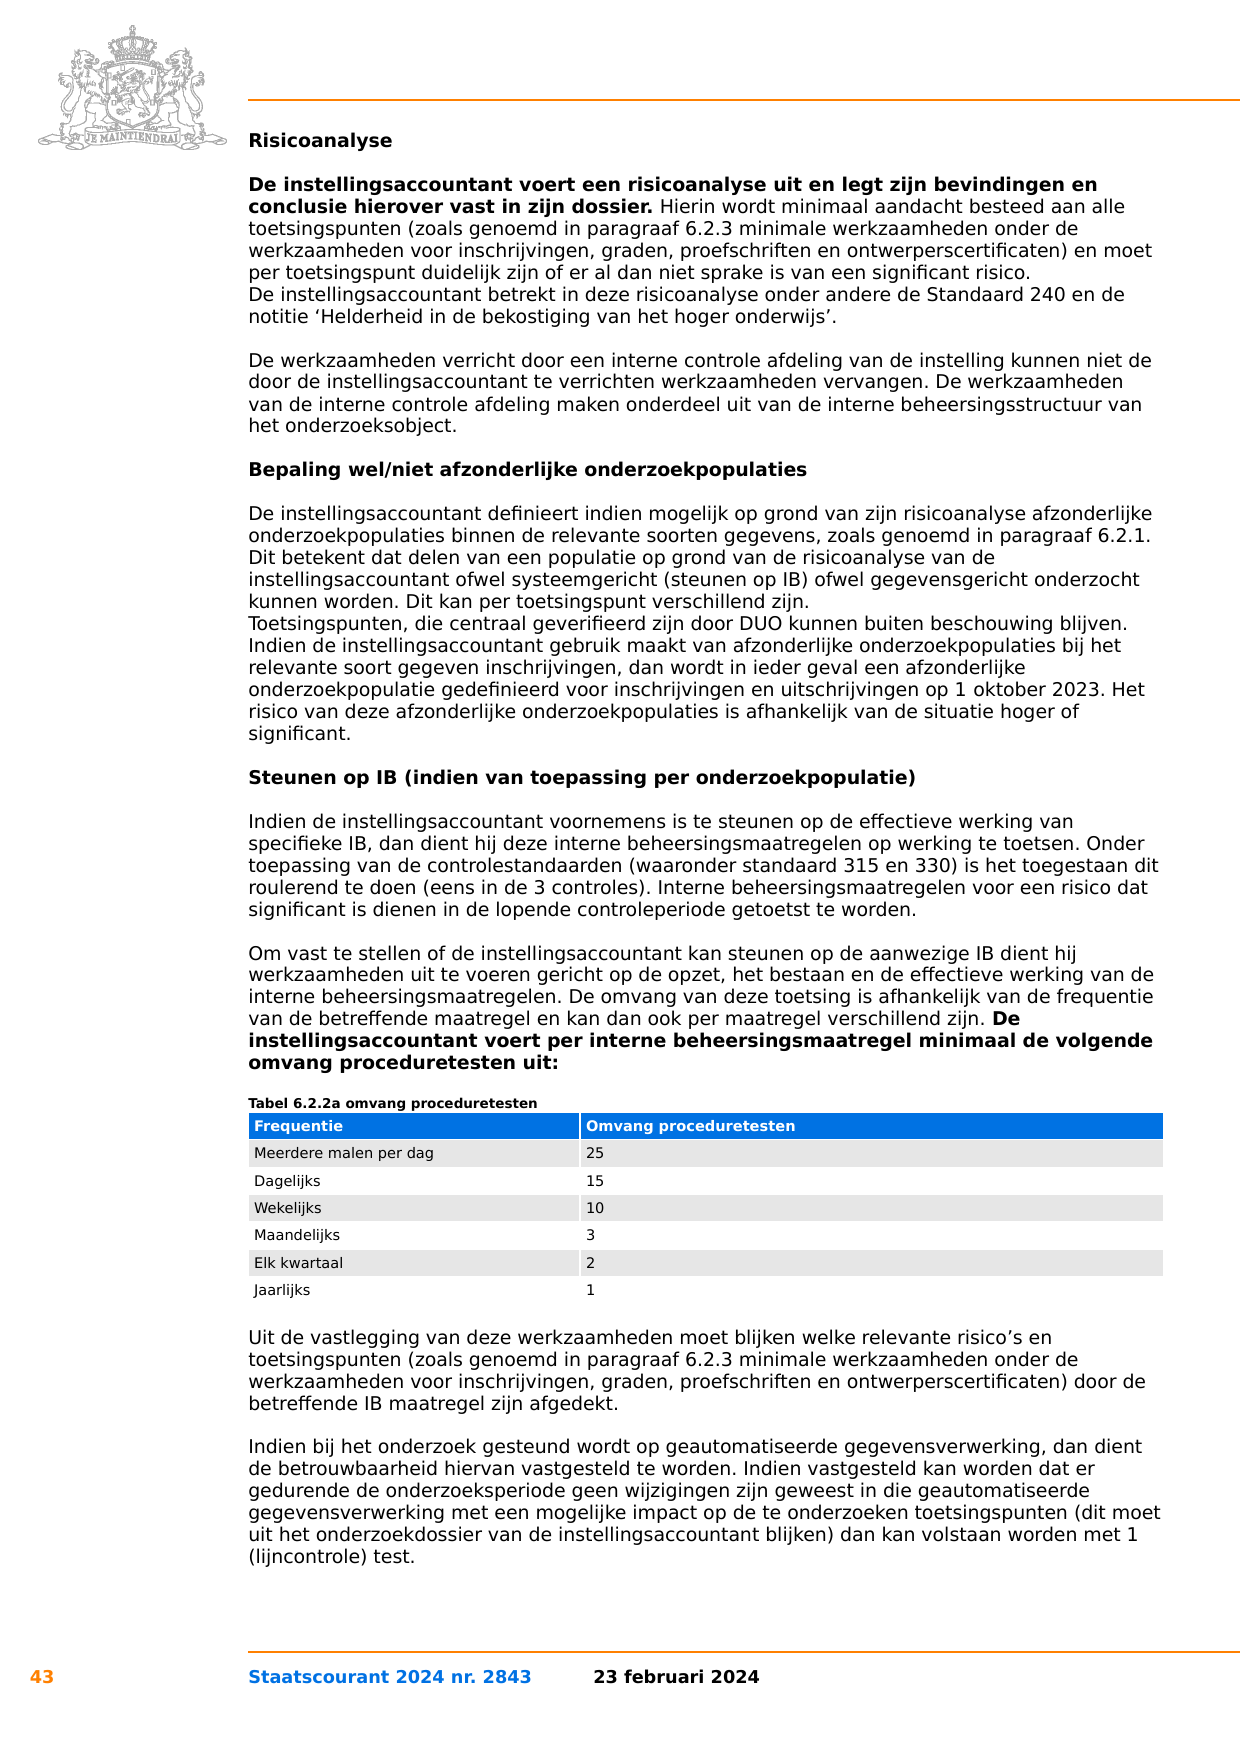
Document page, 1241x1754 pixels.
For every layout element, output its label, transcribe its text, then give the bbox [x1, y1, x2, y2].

table_cell Omvang proceduretesten [581, 1113, 1163, 1139]
subtitle Bepaling wel/niet afzonderlijke onderzoekpopulaties [248, 459, 1163, 481]
table_cell 10 [581, 1195, 1163, 1221]
text Uit de vastlegging van deze werkzaamheden moet blijken welke relevante risico’s en toetsingspunten (zoals genoemd in paragraaf 6.2.3 minimale werkzaamheden onder de werkzaamheden voor inschrijvingen, graden, proefschriften en ontwerperscertificaten) door de betreffende IB maatregel zijn afgedekt. [248, 1327, 1163, 1414]
table_cell 2 [581, 1250, 1163, 1276]
table_cell 1 [581, 1277, 1163, 1304]
subtitle Risicoanalyse [248, 130, 1163, 152]
table_cell 25 [581, 1140, 1163, 1167]
text Toetsingspunten, die centraal geverifieerd zijn door DUO kunnen buiten beschouwing blijven. [248, 613, 1163, 635]
text Indien de instellingsaccountant voornemens is te steunen op de effectieve werking van specifieke IB, dan dient hij deze interne beheersingsmaatregelen op werking te toetsen. Onder toepassing van de controlestandaarden (waaronder standaard 315 en 330) is het toegestaan dit roulerend te doen (eens in de 3 controles). Interne beheersingsmaatregelen voor een risico dat significant is dienen in de lopende controleperiode getoetst te worden. [248, 811, 1163, 921]
table_cell Elk kwartaal [249, 1250, 579, 1276]
text Indien bij het onderzoek gesteund wordt op geautomatiseerde gegevensverwerking, dan dient de betrouwbaarheid hiervan vastgesteld te worden. Indien vastgesteld kan worden dat er gedurende de onderzoeksperiode geen wijzigingen zijn geweest in die geautomatiseerde gegevensverwerking met een mogelijke impact op de te onderzoeken toetsingspunten (dit moet uit het onderzoekdossier van de instellingsaccountant blijken) dan kan volstaan worden met 1 (lijncontrole) test. [248, 1436, 1163, 1568]
table_cell Dagelijks [249, 1168, 579, 1194]
text De instellingsaccountant definieert indien mogelijk op grond van zijn risicoanalyse afzonderlijke onderzoekpopulaties binnen de relevante soorten gegevens, zoals genoemd in paragraaf 6.2.1. Dit betekent dat delen van een populatie op grond van de risicoanalyse van de instellingsaccountant ofwel systeemgericht (steunen op IB) ofwel gegevensgericht onderzocht kunnen worden. Dit kan per toetsingspunt verschillend zijn. [248, 503, 1163, 613]
subtitle Steunen op IB (indien van toepassing per onderzoekpopulatie) [248, 767, 1163, 789]
text Indien de instellingsaccountant gebruik maakt van afzonderlijke onderzoekpopulaties bij het relevante soort gegeven inschrijvingen, dan wordt in ieder geval een afzonderlijke onderzoekpopulatie gedefinieerd voor inschrijvingen en uitschrijvingen op 1 oktober 2023. Het risico van deze afzonderlijke onderzoekpopulaties is afhankelijk van de situatie hoger of significant. [248, 635, 1163, 745]
table_cell Jaarlijks [249, 1277, 579, 1304]
table_header Tabel 6.2.2a omvang proceduretesten [248, 1096, 1163, 1112]
table_cell Wekelijks [249, 1195, 579, 1221]
table_cell Frequentie [249, 1113, 579, 1139]
picture [38, 25, 227, 150]
text De werkzaamheden verricht door een interne controle afdeling van de instelling kunnen niet de door de instellingsaccountant te verrichten werkzaamheden vervangen. De werkzaamheden van de interne controle afdeling maken onderdeel uit van de interne beheersingsstructuur van het onderzoeksobject. [248, 349, 1163, 437]
table_cell 15 [581, 1168, 1163, 1194]
table_cell 3 [581, 1223, 1163, 1249]
table_cell Meerdere malen per dag [249, 1140, 579, 1167]
text Om vast te stellen of de instellingsaccountant kan steunen op de aanwezige IB dient hij werkzaamheden uit te voeren gericht op de opzet, het bestaan en de effectieve werking van de interne beheersingsmaatregelen. De omvang van deze toetsing is afhankelijk van de frequentie van de betreffende maatregel en kan dan ook per maatregel verschillend zijn. De instellingsaccountant voert per interne beheersingsmaatregel minimaal de volgende omvang proceduretesten uit: [248, 942, 1163, 1074]
text De instellingsaccountant voert een risicoanalyse uit en legt zijn bevindingen en conclusie hierover vast in zijn dossier. Hierin wordt minimaal aandacht besteed aan alle toetsingspunten (zoals genoemd in paragraaf 6.2.3 minimale werkzaamheden onder de werkzaamheden voor inschrijvingen, graden, proefschriften en ontwerperscertificaten) en moet per toetsingspunt duidelijk zijn of er al dan niet sprake is van een significant risico. [248, 174, 1163, 284]
table_cell Maandelijks [249, 1223, 579, 1249]
text De instellingsaccountant betrekt in deze risicoanalyse onder andere de Standaard 240 en de notitie ‘Helderheid in de bekostiging van het hoger onderwijs’. [248, 284, 1163, 328]
